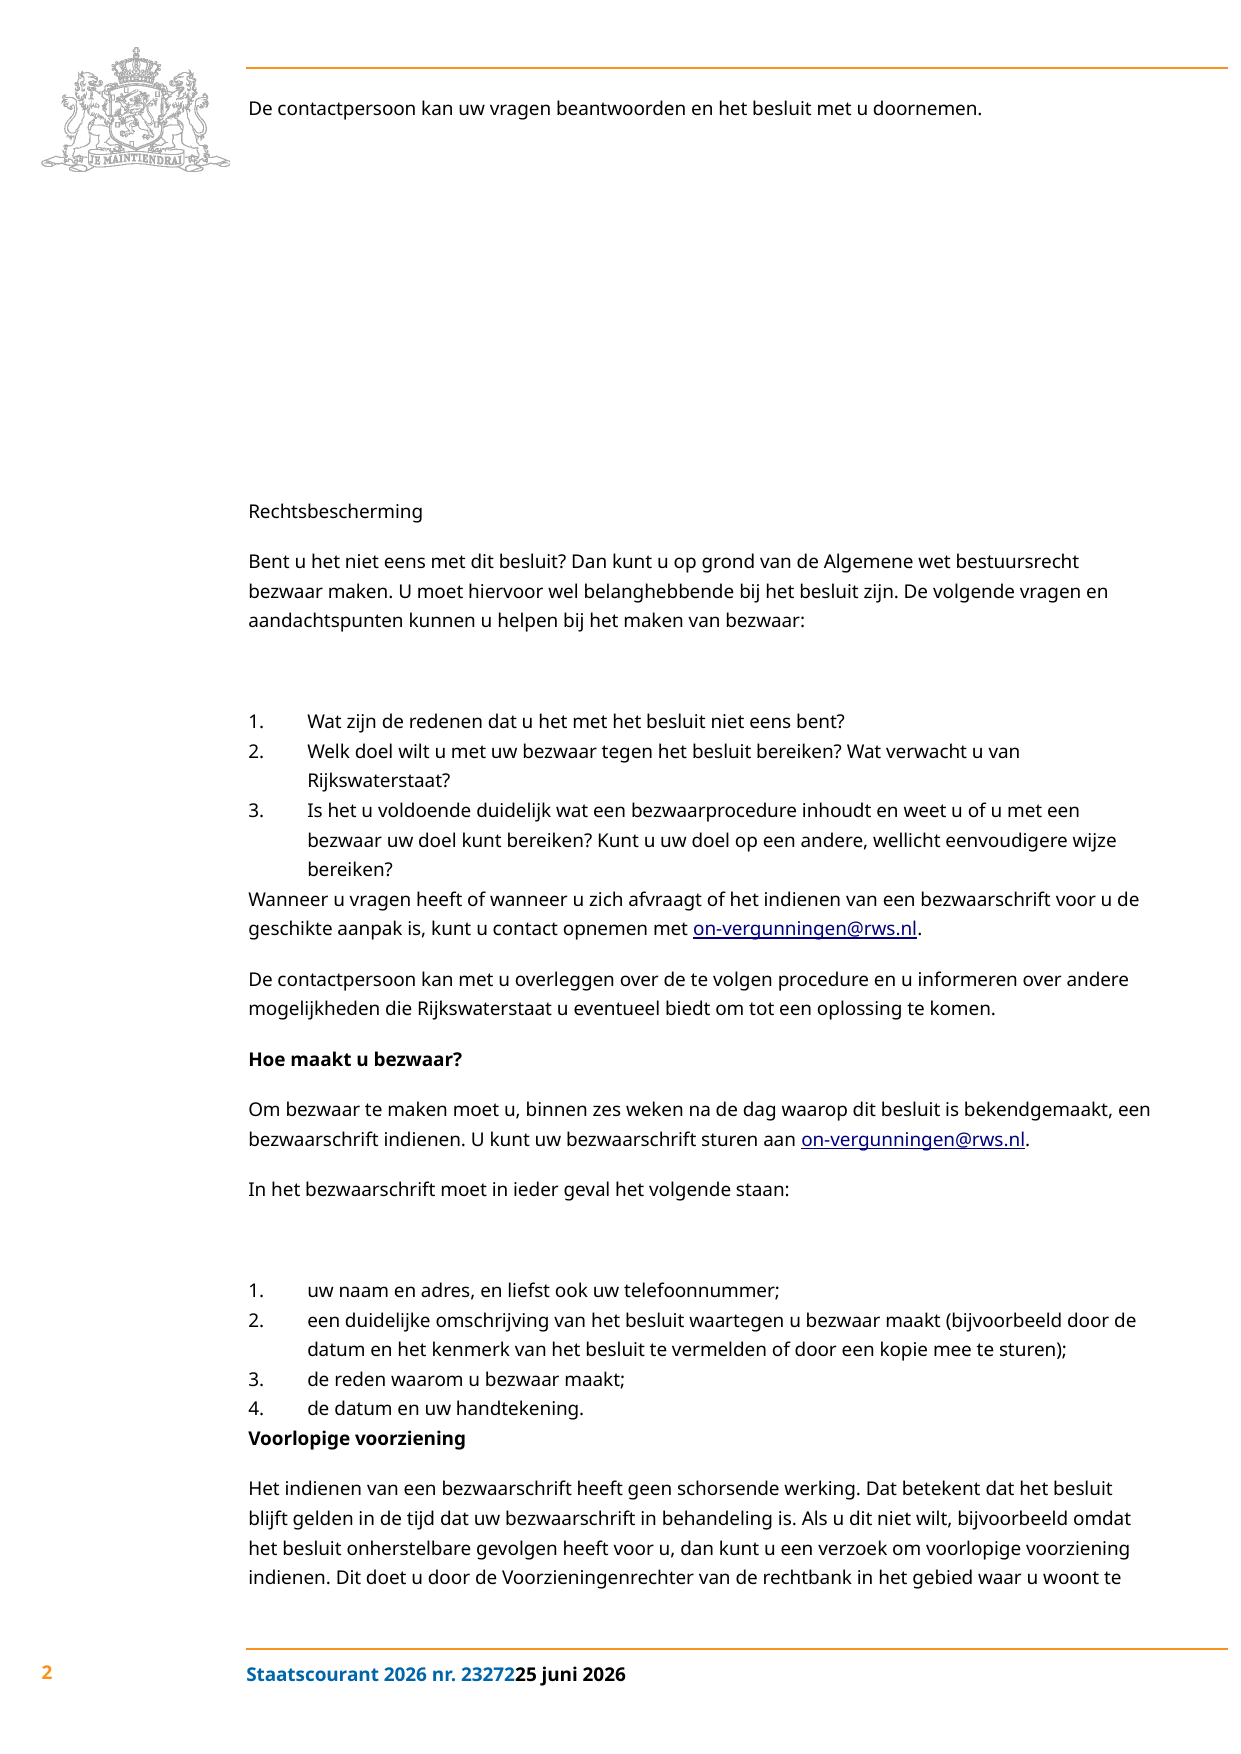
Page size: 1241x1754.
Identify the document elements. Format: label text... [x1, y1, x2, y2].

list de reden waarom u bezwaar maakt; [248, 1366, 1152, 1392]
text Voorlopige voorziening [248, 1425, 1152, 1451]
text De contactpersoon kan uw vragen beantwoorden en het besluit met u doornemen. [248, 95, 1152, 121]
text Om bezwaar te maken moet u, binnen zes weken na de dag waarop dit besluit is bekendgemaakt, een bezwaarschrift indienen. U kunt uw bezwaarschrift sturen aan on-vergunningen@rws.nl. [248, 1096, 1152, 1152]
text Het indienen van een bezwaarschrift heeft geen schorsende werking. Dat betekent dat het besluit blijft gelden in de tijd dat uw bezwaarschrift in behandeling is. Als u dit niet wilt, bijvoorbeeld omdat het besluit onherstelbare gevolgen heeft voor u, dan kunt u een verzoek om voorlopige voorziening indienen. Dit doet u door de Voorzieningenrechter van de rechtbank in het gebied waar u woont te [248, 1476, 1152, 1590]
list Is het u voldoende duidelijk wat een bezwaarprocedure inhoudt en weet u of u met een bezwaar uw doel kunt bereiken? Kunt u uw doel op een andere, wellicht eenvoudigere wijze bereiken? [248, 797, 1152, 882]
text De contactpersoon kan met u overleggen over de te volgen procedure en u informeren over andere mogelijkheden die Rijkswaterstaat u eventueel biedt om tot een oplossing te komen. [248, 966, 1152, 1021]
text Hoe maakt u bezwaar? [248, 1046, 1152, 1072]
list een duidelijke omschrijving van het besluit waartegen u bezwaar maakt (bijvoorbeeld door de datum en het kenmerk van het besluit te vermelden of door een kopie mee te sturen); [248, 1307, 1152, 1362]
list uw naam en adres, en liefst ook uw telefoonnummer; [248, 1277, 1152, 1303]
text Bent u het niet eens met dit besluit? Dan kunt u op grond van de Algemene wet bestuursrecht bezwaar maken. U moet hiervoor wel belanghebbende bij het besluit zijn. De volgende vragen en aandachtspunten kunnen u helpen bij het maken van bezwaar: [248, 548, 1152, 633]
list Welk doel wilt u met uw bezwaar tegen het besluit bereiken? Wat verwacht u van Rijkswaterstaat? [248, 738, 1152, 793]
list de datum en uw handtekening. [248, 1396, 1152, 1421]
picture [41, 47, 231, 172]
text Wanneer u vragen heeft of wanneer u zich afvraagt of het indienen van een bezwaarschrift voor u de geschikte aanpak is, kunt u contact opnemen met on-vergunningen@rws.nl. [248, 886, 1152, 941]
text In het bezwaarschrift moet in ieder geval het volgende staan: [248, 1176, 1152, 1202]
list Wat zijn de redenen dat u het met het besluit niet eens bent? [248, 708, 1152, 734]
text Rechtsbescherming [248, 498, 1152, 524]
